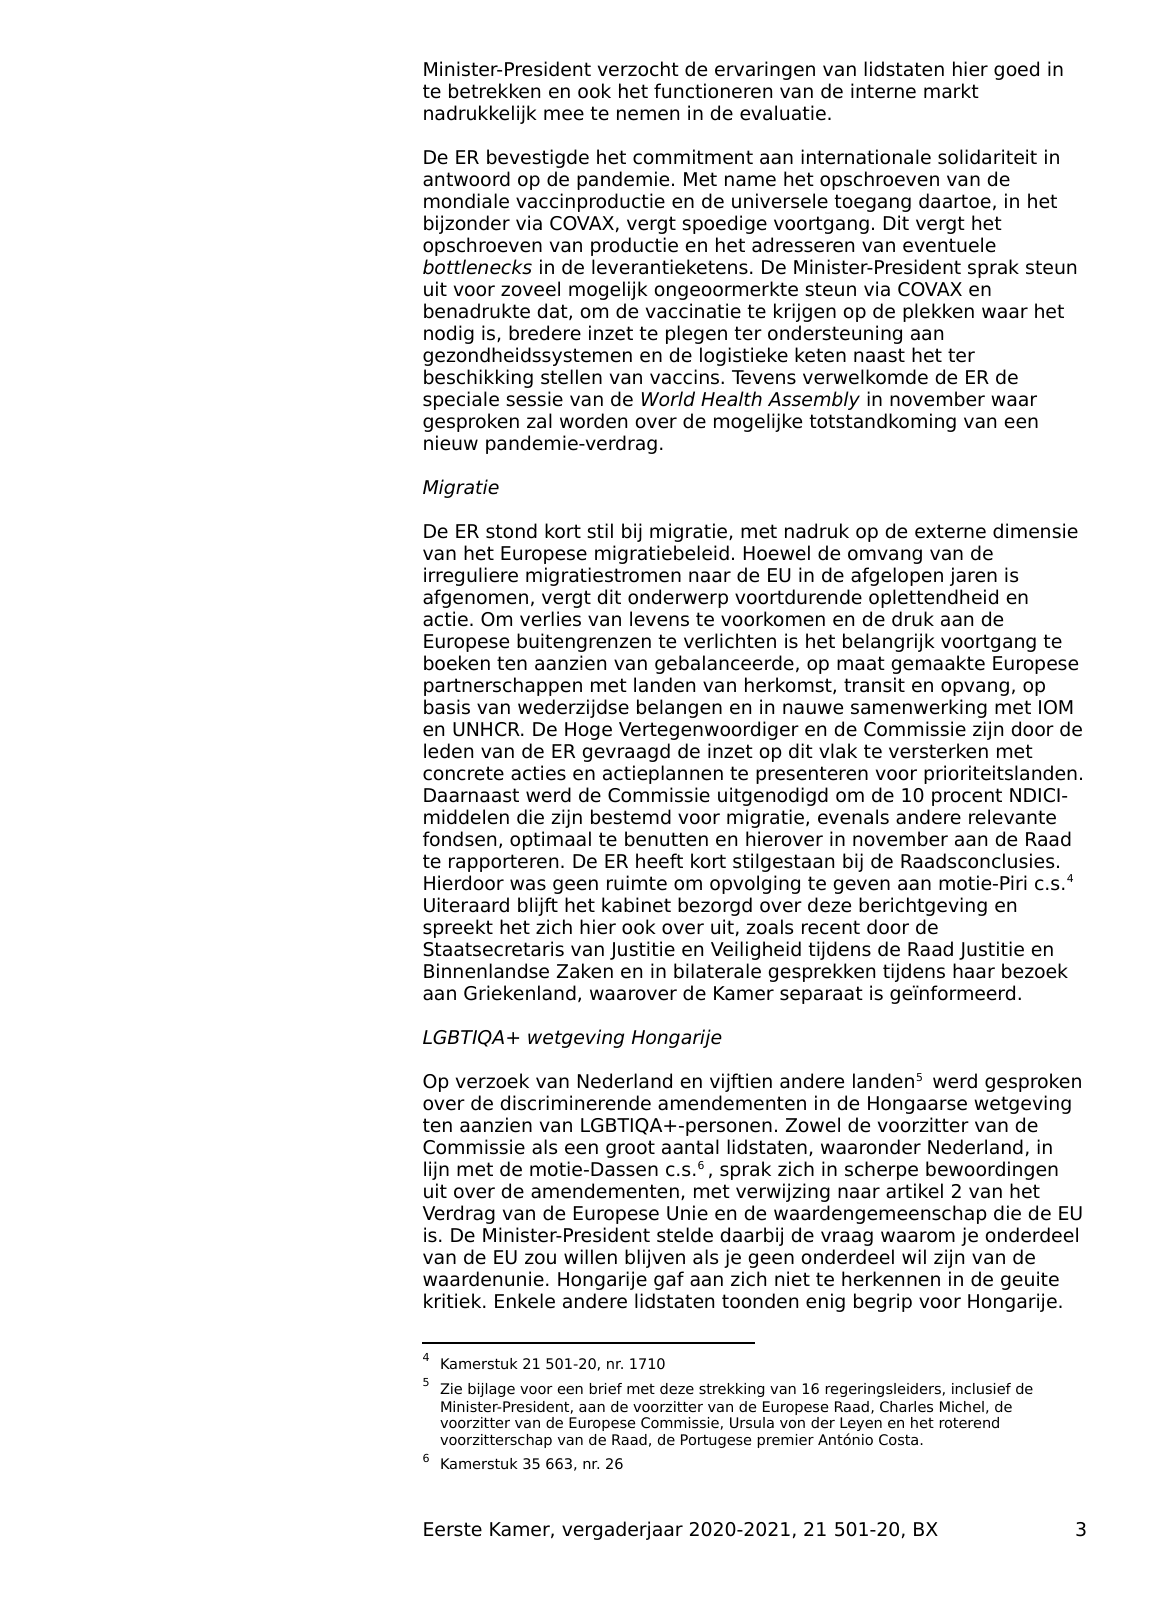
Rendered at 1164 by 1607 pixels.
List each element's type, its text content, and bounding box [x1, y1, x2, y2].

subtitle Migratie [422, 477, 1087, 499]
subtitle LGBTIQA+ wetgeving Hongarije [422, 1027, 1087, 1049]
text Op verzoek van Nederland en vijftien andere landen werd gesproken over de discriminerende amendementen in de Hongaarse wetgeving ten aanzien van LGBTIQA+-personen. Zowel de voorzitter van de Commissie als een groot aantal lidstaten, waaronder Nederland, in lijn met de motie-Dassen c.s., sprak zich in scherpe bewoordingen uit over de amendementen, met verwijzing naar artikel 2 van het Verdrag van de Europese Unie en de waardengemeenschap die de EU is. De Minister-President stelde daarbij de vraag waarom je onderdeel van de EU zou willen blijven als je geen onderdeel wil zijn van de waardenunie. Hongarije gaf aan zich niet te herkennen in de geuite kritiek. Enkele andere lidstaten toonden enig begrip voor Hongarije. [422, 1071, 1087, 1313]
text Kamerstuk 35 663, nr. 26 [422, 1452, 1087, 1474]
text Minister-President verzocht de ervaringen van lidstaten hier goed in te betrekken en ook het functioneren van de interne markt nadrukkelijk mee te nemen in de evaluatie. [422, 59, 1087, 125]
text De ER stond kort stil bij migratie, met nadruk op de externe dimensie van het Europese migratiebeleid. Hoewel de omvang van de irreguliere migratiestromen naar de EU in de afgelopen jaren is afgenomen, vergt dit onderwerp voortdurende oplettendheid en actie. Om verlies van levens te voorkomen en de druk aan de Europese buitengrenzen te verlichten is het belangrijk voortgang te boeken ten aanzien van gebalanceerde, op maat gemaakte Europese partnerschappen met landen van herkomst, transit en opvang, op basis van wederzijdse belangen en in nauwe samenwerking met IOM en UNHCR. De Hoge Vertegenwoordiger en de Commissie zijn door de leden van de ER gevraagd de inzet op dit vlak te versterken met concrete acties en actieplannen te presenteren voor prioriteitslanden. Daarnaast werd de Commissie uitgenodigd om de 10 procent NDICI-middelen die zijn bestemd voor migratie, evenals andere relevante fondsen, optimaal te benutten en hierover in november aan de Raad te rapporteren. De ER heeft kort stilgestaan bij de Raadsconclusies. Hierdoor was geen ruimte om opvolging te geven aan motie-Piri c.s. Uiteraard blijft het kabinet bezorgd over deze berichtgeving en spreekt het zich hier ook over uit, zoals recent door de Staatsecretaris van Justitie en Veiligheid tijdens de Raad Justitie en Binnenlandse Zaken en in bilaterale gesprekken tijdens haar bezoek aan Griekenland, waarover de Kamer separaat is geïnformeerd. [422, 521, 1087, 1005]
text De ER bevestigde het commitment aan internationale solidariteit in antwoord op de pandemie. Met name het opschroeven van de mondiale vaccinproductie en de universele toegang daartoe, in het bijzonder via COVAX, vergt spoedige voortgang. Dit vergt het opschroeven van productie en het adresseren van eventuele bottlenecks in de leverantieketens. De Minister-President sprak steun uit voor zoveel mogelijk ongeoormerkte steun via COVAX en benadrukte dat, om de vaccinatie te krijgen op de plekken waar het nodig is, bredere inzet te plegen ter ondersteuning aan gezondheidssystemen en de logistieke keten naast het ter beschikking stellen van vaccins. Tevens verwelkomde de ER de speciale sessie van de World Health Assembly in november waar gesproken zal worden over de mogelijke totstandkoming van een nieuw pandemie-verdrag. [422, 147, 1087, 455]
text Kamerstuk 21 501-20, nr. 1710 [422, 1352, 1087, 1374]
text Zie bijlage voor een brief met deze strekking van 16 regeringsleiders, inclusief de Minister-President, aan de voorzitter van de Europese Raad, Charles Michel, de voorzitter van de Europese Commissie, Ursula von der Leyen en het roterend voorzitterschap van de Raad, de Portugese premier António Costa. [422, 1377, 1087, 1449]
